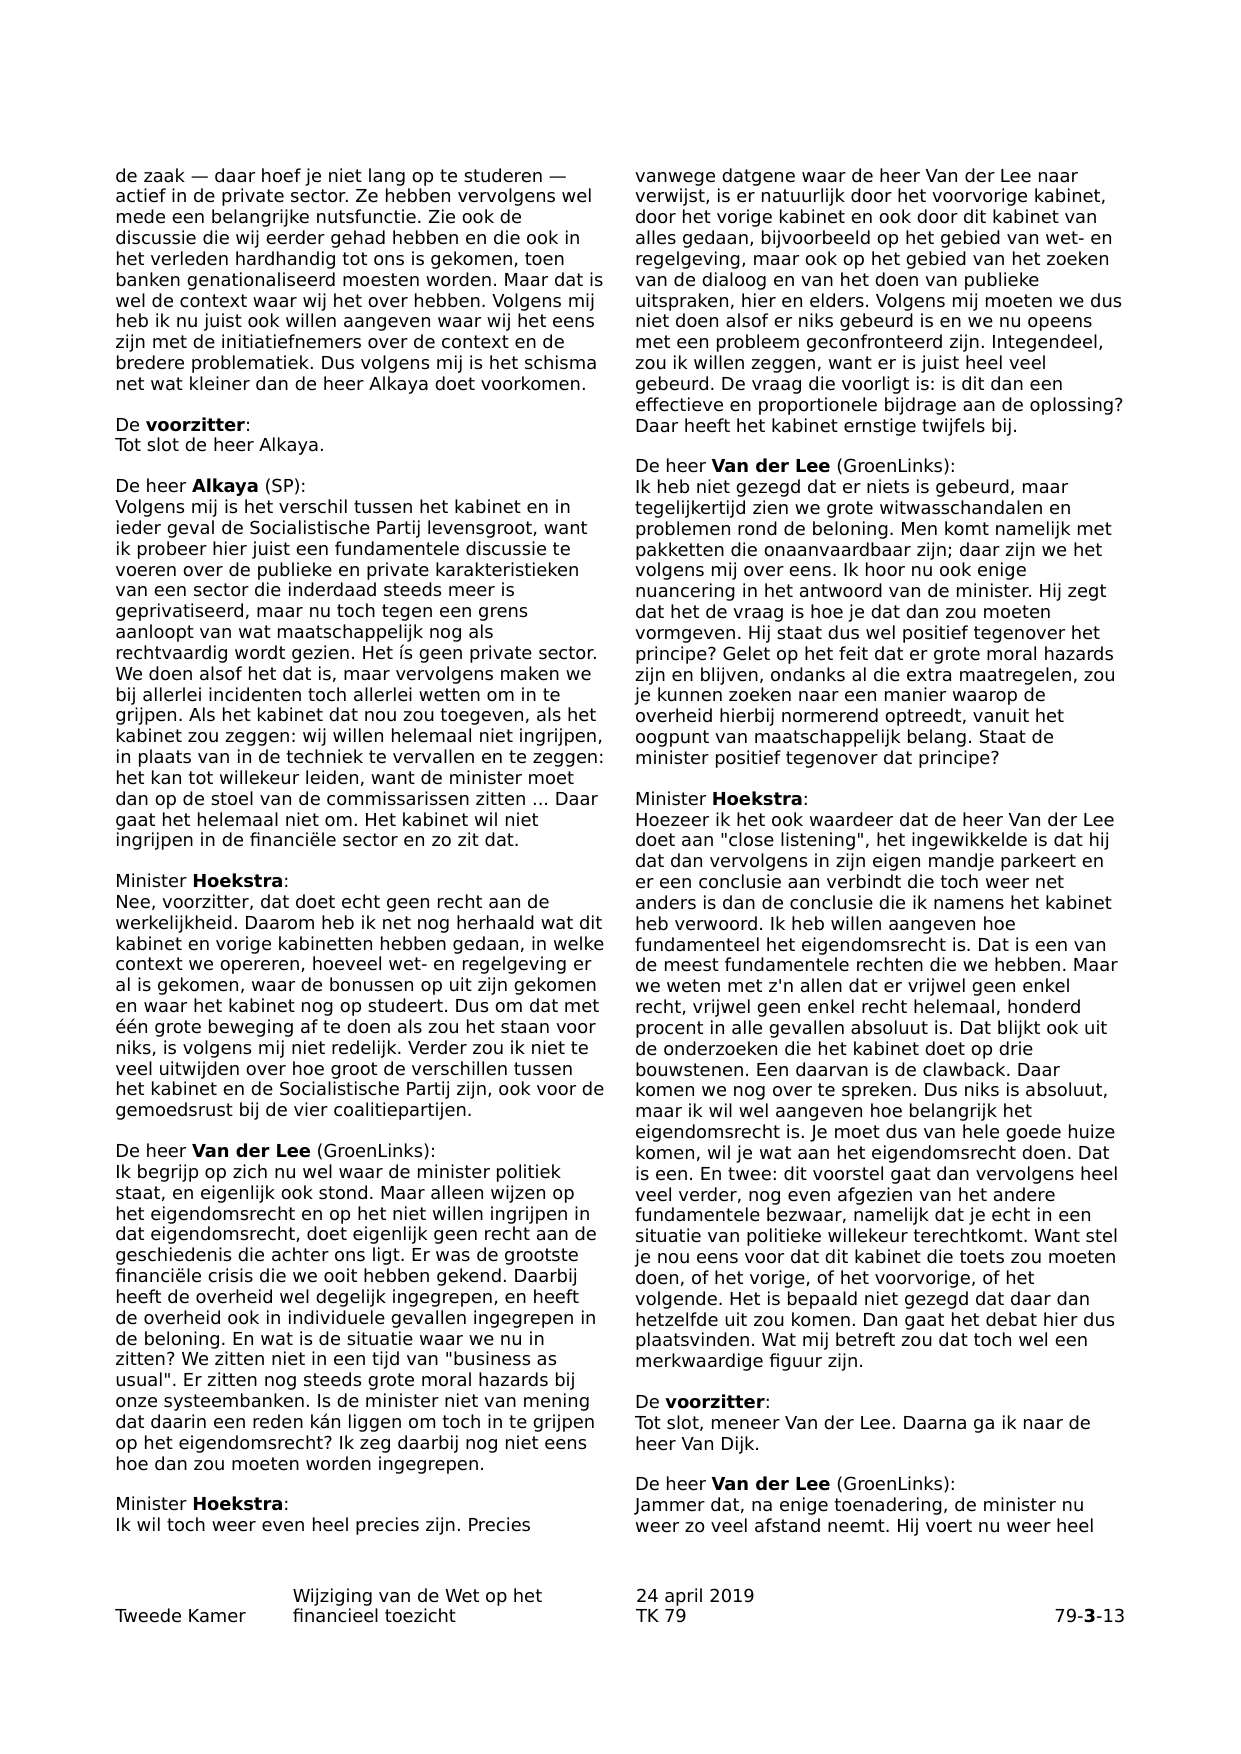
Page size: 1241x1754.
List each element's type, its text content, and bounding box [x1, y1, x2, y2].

text De heer Van der Lee (GroenLinks): [635, 456, 1125, 477]
text Minister Hoekstra: [115, 871, 605, 892]
text Minister Hoekstra: [115, 1494, 605, 1515]
text de zaak — daar hoef je niet lang op te studeren — actief in de private sector. Ze hebben vervolgens wel mede een belangrijke nutsfunctie. Zie ook de discussie die wij eerder gehad hebben en die ook in het verleden hardhandig tot ons is gekomen, toen banken genationaliseerd moesten worden. Maar dat is wel de context waar wij het over hebben. Volgens mij heb ik nu juist ook willen aangeven waar wij het eens zijn met de initiatiefnemers over de context en de bredere problematiek. Dus volgens mij is het schisma net wat kleiner dan de heer Alkaya doet voorkomen. [115, 165, 605, 394]
text Tot slot de heer Alkaya. [115, 435, 605, 456]
text Ik wil toch weer even heel precies zijn. Precies [115, 1515, 605, 1536]
text Volgens mij is het verschil tussen het kabinet en in ieder geval de Socialistische Partij levensgroot, want ik probeer hier juist een fundamentele discussie te voeren over de publieke en private karakteristieken van een sector die inderdaad steeds meer is geprivatiseerd, maar nu toch tegen een grens aanloopt van wat maatschappelijk nog als rechtvaardig wordt gezien. Het ís geen private sector. We doen alsof het dat is, maar vervolgens maken we bij allerlei incidenten toch allerlei wetten om in te grijpen. Als het kabinet dat nou zou toegeven, als het kabinet zou zeggen: wij willen helemaal niet ingrijpen, in plaats van in de techniek te vervallen en te zeggen: het kan tot willekeur leiden, want de minister moet dan op de stoel van de commissarissen zitten ... Daar gaat het helemaal niet om. Het kabinet wil niet ingrijpen in de financiële sector en zo zit dat. [115, 497, 605, 851]
text De voorzitter: [635, 1392, 1125, 1412]
text Minister Hoekstra: [635, 788, 1125, 809]
text Tot slot, meneer Van der Lee. Daarna ga ik naar de heer Van Dijk. [635, 1412, 1125, 1454]
text De heer Alkaya (SP): [115, 476, 605, 497]
text Hoezeer ik het ook waardeer dat de heer Van der Lee doet aan "close listening", het ingewikkelde is dat hij dat dan vervolgens in zijn eigen mandje parkeert en er een conclusie aan verbindt die toch weer net anders is dan de conclusie die ik namens het kabinet heb verwoord. Ik heb willen aangeven hoe fundamenteel het eigendomsrecht is. Dat is een van de meest fundamentele rechten die we hebben. Maar we weten met z'n allen dat er vrijwel geen enkel recht, vrijwel geen enkel recht helemaal, honderd procent in alle gevallen absoluut is. Dat blijkt ook uit de onderzoeken die het kabinet doet op drie bouwstenen. Een daarvan is de clawback. Daar komen we nog over te spreken. Dus niks is absoluut, maar ik wil wel aangeven hoe belangrijk het eigendomsrecht is. Je moet dus van hele goede huize komen, wil je wat aan het eigendomsrecht doen. Dat is een. En twee: dit voorstel gaat dan vervolgens heel veel verder, nog even afgezien van het andere fundamentele bezwaar, namelijk dat je echt in een situatie van politieke willekeur terechtkomt. Want stel je nou eens voor dat dit kabinet die toets zou moeten doen, of het vorige, of het voorvorige, of het volgende. Het is bepaald niet gezegd dat daar dan hetzelfde uit zou komen. Dan gaat het debat hier dus plaatsvinden. Wat mij betreft zou dat toch wel een merkwaardige figuur zijn. [635, 809, 1125, 1372]
text De heer Van der Lee (GroenLinks): [635, 1474, 1125, 1495]
text Jammer dat, na enige toenadering, de minister nu weer zo veel afstand neemt. Hij voert nu weer heel [635, 1495, 1125, 1537]
text vanwege datgene waar de heer Van der Lee naar verwijst, is er natuurlijk door het voorvorige kabinet, door het vorige kabinet en ook door dit kabinet van alles gedaan, bijvoorbeeld op het gebied van wet- en regelgeving, maar ook op het gebied van het zoeken van de dialoog en van het doen van publieke uitspraken, hier en elders. Volgens mij moeten we dus niet doen alsof er niks gebeurd is en we nu opeens met een probleem geconfronteerd zijn. Integendeel, zou ik willen zeggen, want er is juist heel veel gebeurd. De vraag die voorligt is: is dit dan een effectieve en proportionele bijdrage aan de oplossing? Daar heeft het kabinet ernstige twijfels bij. [635, 165, 1125, 436]
text De heer Van der Lee (GroenLinks): [115, 1141, 605, 1162]
text De voorzitter: [115, 414, 605, 435]
text Ik begrijp op zich nu wel waar de minister politiek staat, en eigenlijk ook stond. Maar alleen wijzen op het eigendomsrecht en op het niet willen ingrijpen in dat eigendomsrecht, doet eigenlijk geen recht aan de geschiedenis die achter ons ligt. Er was de grootste financiële crisis die we ooit hebben gekend. Daarbij heeft de overheid wel degelijk ingegrepen, en heeft de overheid ook in individuele gevallen ingegrepen in de beloning. En wat is de situatie waar we nu in zitten? We zitten niet in een tijd van "business as usual". Er zitten nog steeds grote moral hazards bij onze systeembanken. Is de minister niet van mening dat daarin een reden kán liggen om toch in te grijpen op het eigendomsrecht? Ik zeg daarbij nog niet eens hoe dan zou moeten worden ingegrepen. [115, 1162, 605, 1474]
text Ik heb niet gezegd dat er niets is gebeurd, maar tegelijkertijd zien we grote witwasschandalen en problemen rond de beloning. Men komt namelijk met pakketten die onaanvaardbaar zijn; daar zijn we het volgens mij over eens. Ik hoor nu ook enige nuancering in het antwoord van de minister. Hij zegt dat het de vraag is hoe je dat dan zou moeten vormgeven. Hij staat dus wel positief tegenover het principe? Gelet op het feit dat er grote moral hazards zijn en blijven, ondanks al die extra maatregelen, zou je kunnen zoeken naar een manier waarop de overheid hierbij normerend optreedt, vanuit het oogpunt van maatschappelijk belang. Staat de minister positief tegenover dat principe? [635, 477, 1125, 768]
text Nee, voorzitter, dat doet echt geen recht aan de werkelijkheid. Daarom heb ik net nog herhaald wat dit kabinet en vorige kabinetten hebben gedaan, in welke context we opereren, hoeveel wet- en regelgeving er al is gekomen, waar de bonussen op uit zijn gekomen en waar het kabinet nog op studeert. Dus om dat met één grote beweging af te doen als zou het staan voor niks, is volgens mij niet redelijk. Verder zou ik niet te veel uitwijden over hoe groot de verschillen tussen het kabinet en de Socialistische Partij zijn, ook voor de gemoedsrust bij de vier coalitiepartijen. [115, 892, 605, 1121]
